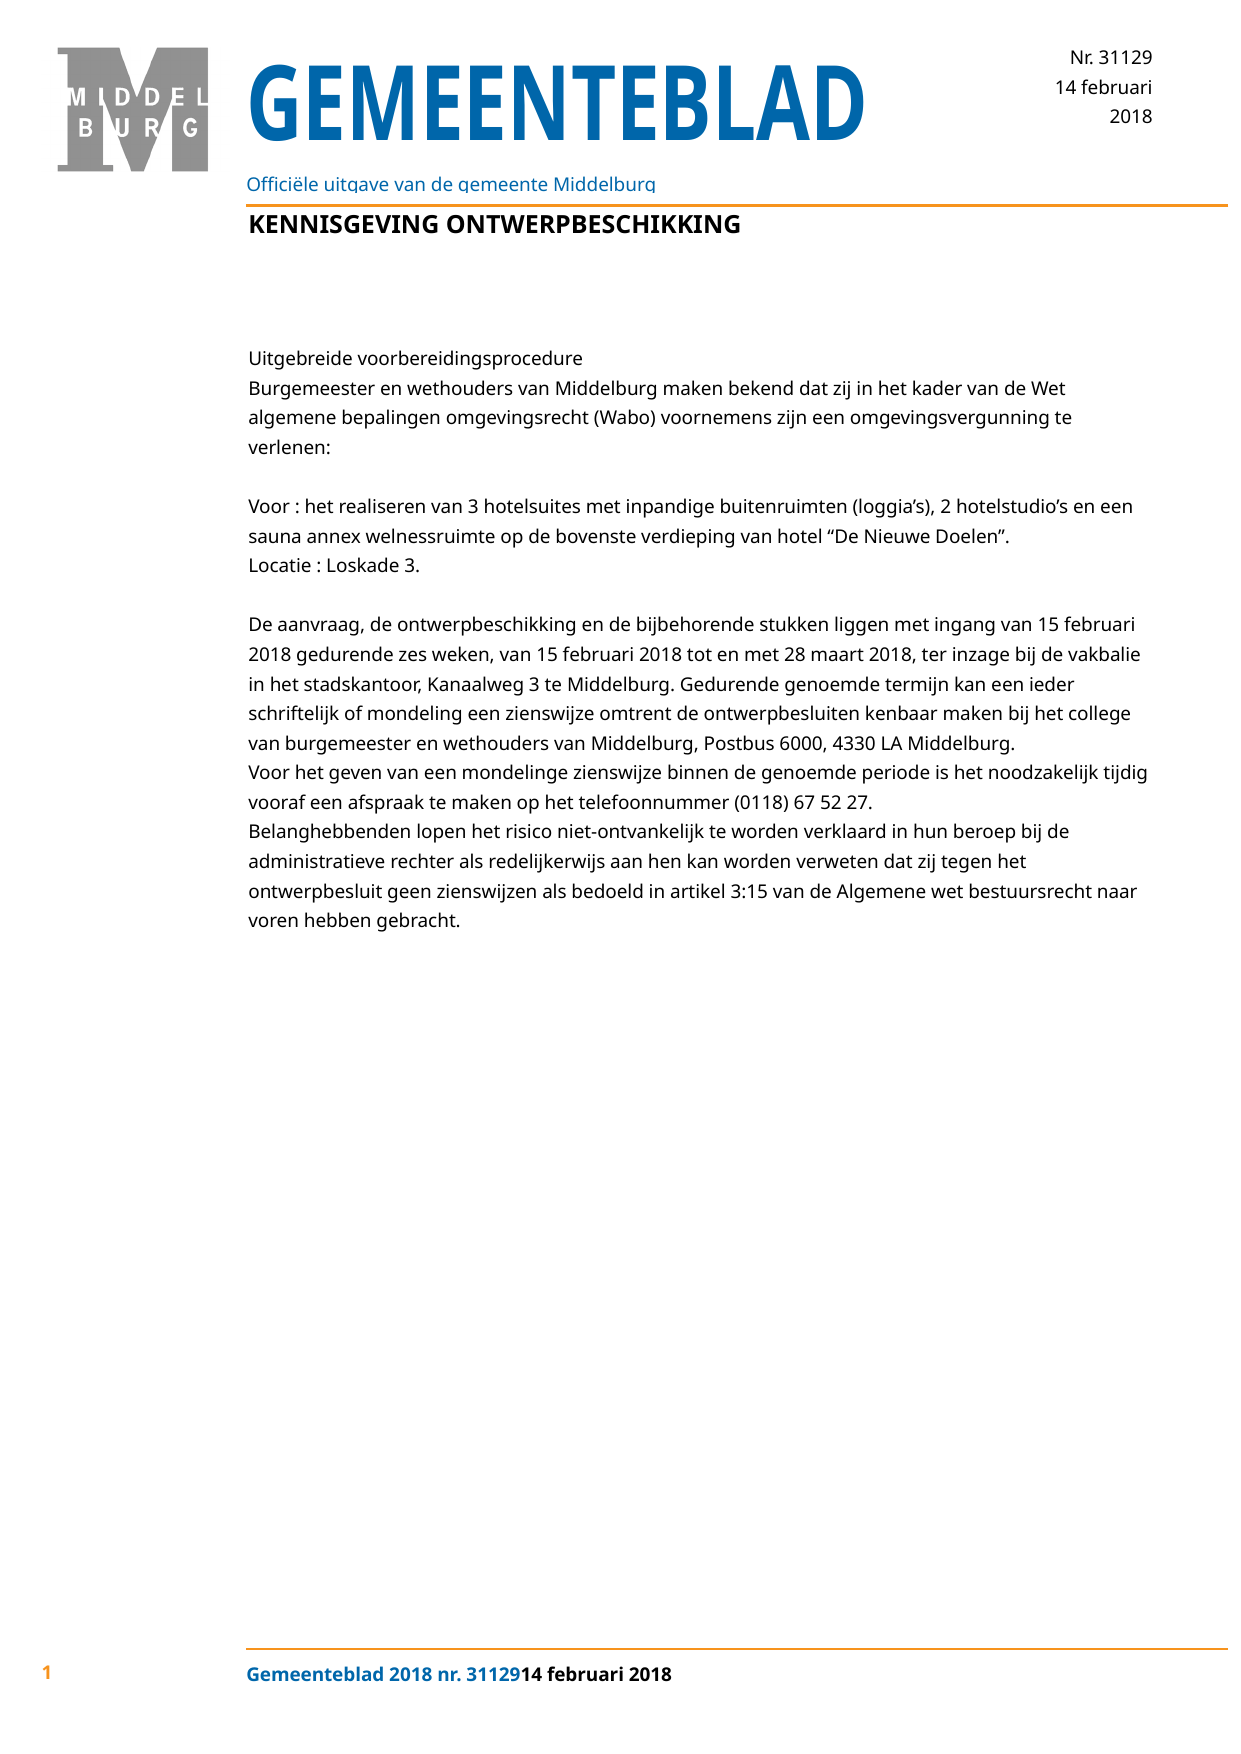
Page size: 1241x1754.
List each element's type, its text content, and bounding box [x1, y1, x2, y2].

text Uitgebreide voorbereidingsprocedure [248, 345, 1152, 371]
text Belanghebbenden lopen het risico niet-ontvankelijk te worden verklaard in hun beroep bij de administratieve rechter als redelijkerwijs aan hen kan worden verweten dat zij tegen het ontwerpbesluit geen zienswijzen als bedoeld in artikel 3:15 van de Algemene wet bestuursrecht naar voren hebben gebracht. [248, 819, 1152, 933]
text Voor : het realiseren van 3 hotelsuites met inpandige buitenruimten (loggia’s), 2 hotelstudio’s en een sauna annex welnessruimte op de bovenste verdieping van hotel “De Nieuwe Doelen”. [248, 493, 1152, 548]
text KENNISGEVING ONTWERPBESCHIKKING [248, 207, 1152, 241]
picture [41, 47, 231, 172]
text Locatie : Loskade 3. [248, 552, 1152, 578]
text Voor het geven van een mondelinge zienswijze binnen de genoemde periode is het noodzakelijk tijdig vooraf een afspraak te maken op het telefoonnummer (0118) 67 52 27. [248, 759, 1152, 815]
text De aanvraag, de ontwerpbeschikking en de bijbehorende stukken liggen met ingang van 15 februari 2018 gedurende zes weken, van 15 februari 2018 tot en met 28 maart 2018, ter inzage bij de vakbalie in het stadskantoor, Kanaalweg 3 te Middelburg. Gedurende genoemde termijn kan een ieder schriftelijk of mondeling een zienswijze omtrent de ontwerpbesluiten kenbaar maken bij het college van burgemeester en wethouders van Middelburg, Postbus 6000, 4330 LA Middelburg. [248, 612, 1152, 756]
text Burgemeester en wethouders van Middelburg maken bekend dat zij in het kader van de Wet algemene bepalingen omgevingsrecht (Wabo) voornemens zijn een omgevingsvergunning te verlenen: [248, 375, 1152, 460]
